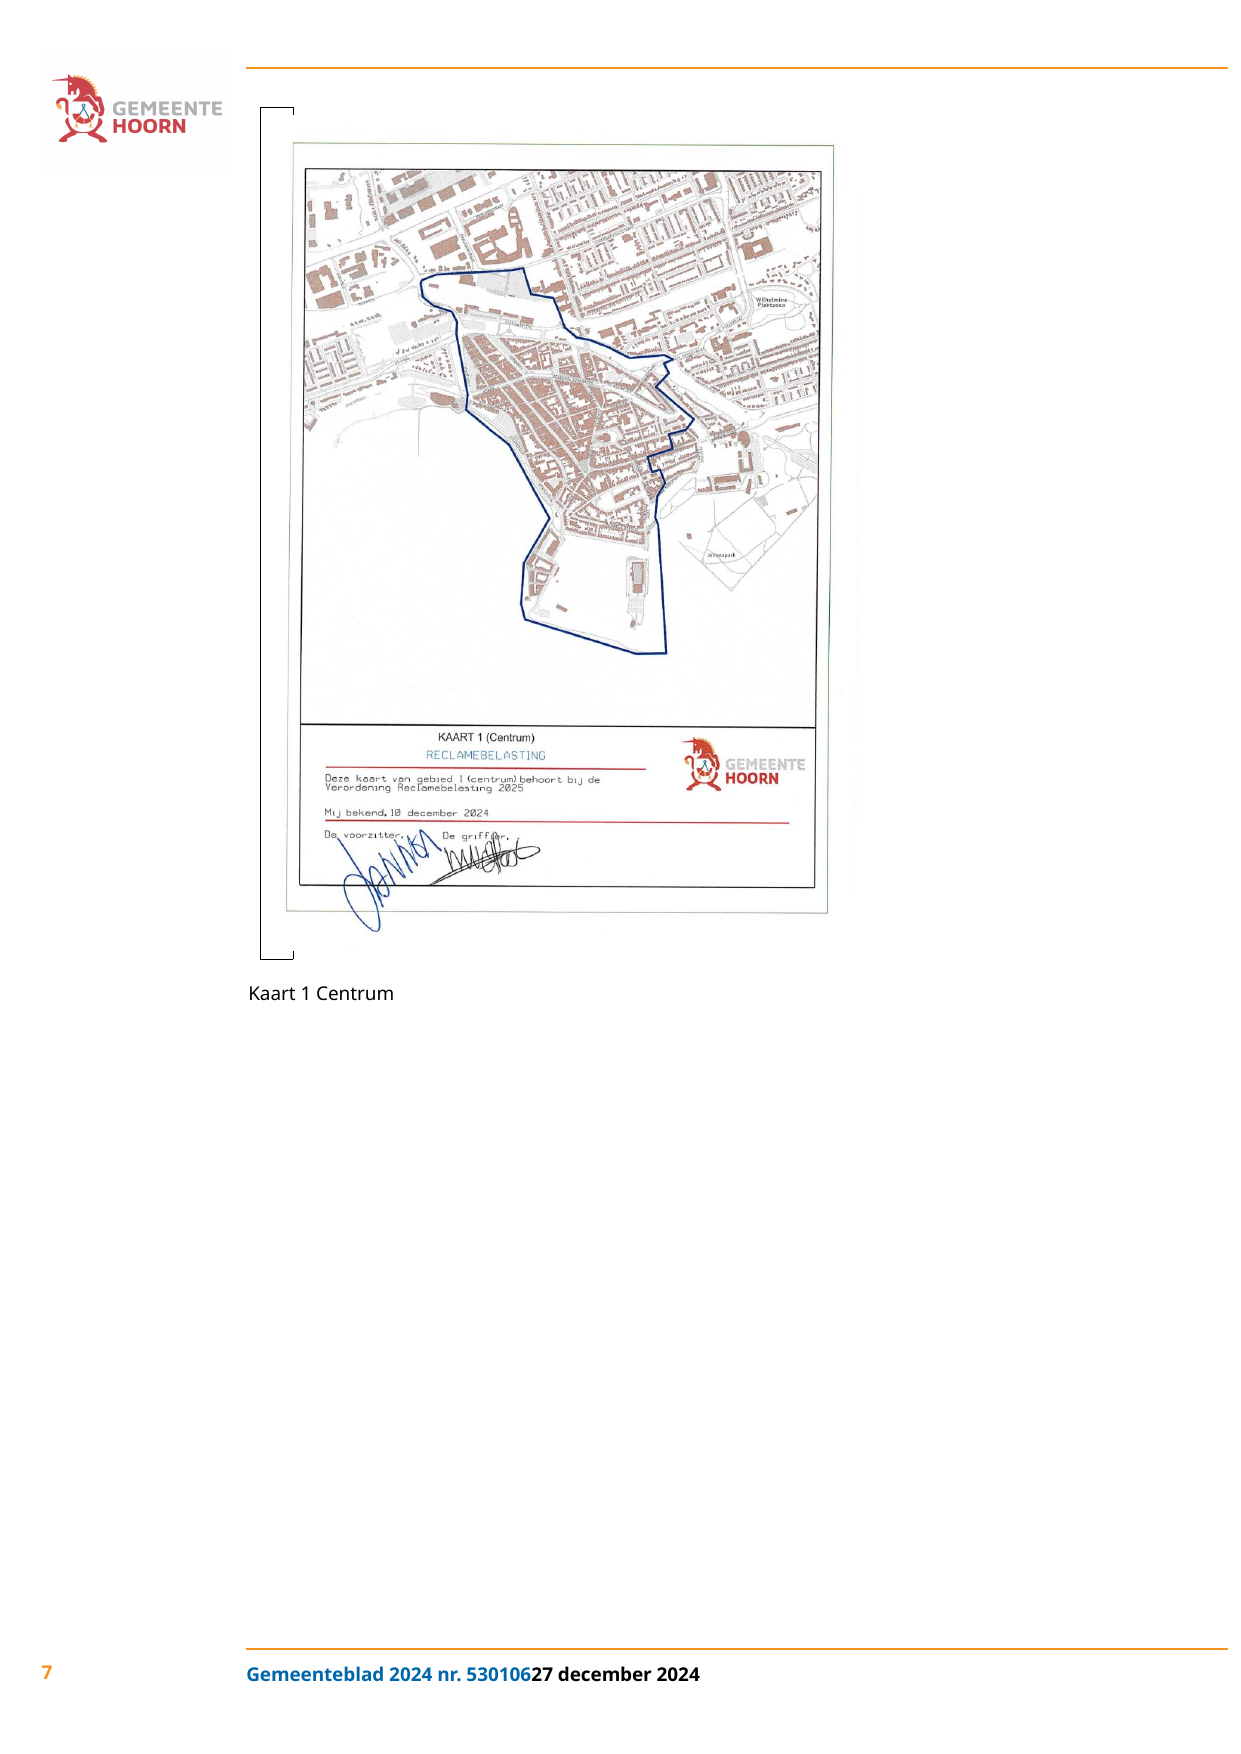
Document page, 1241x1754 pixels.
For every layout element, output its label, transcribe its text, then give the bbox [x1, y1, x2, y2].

picture [41, 47, 231, 172]
text Kaart 1 Centrum [248, 980, 1152, 1006]
picture [268, 115, 860, 951]
